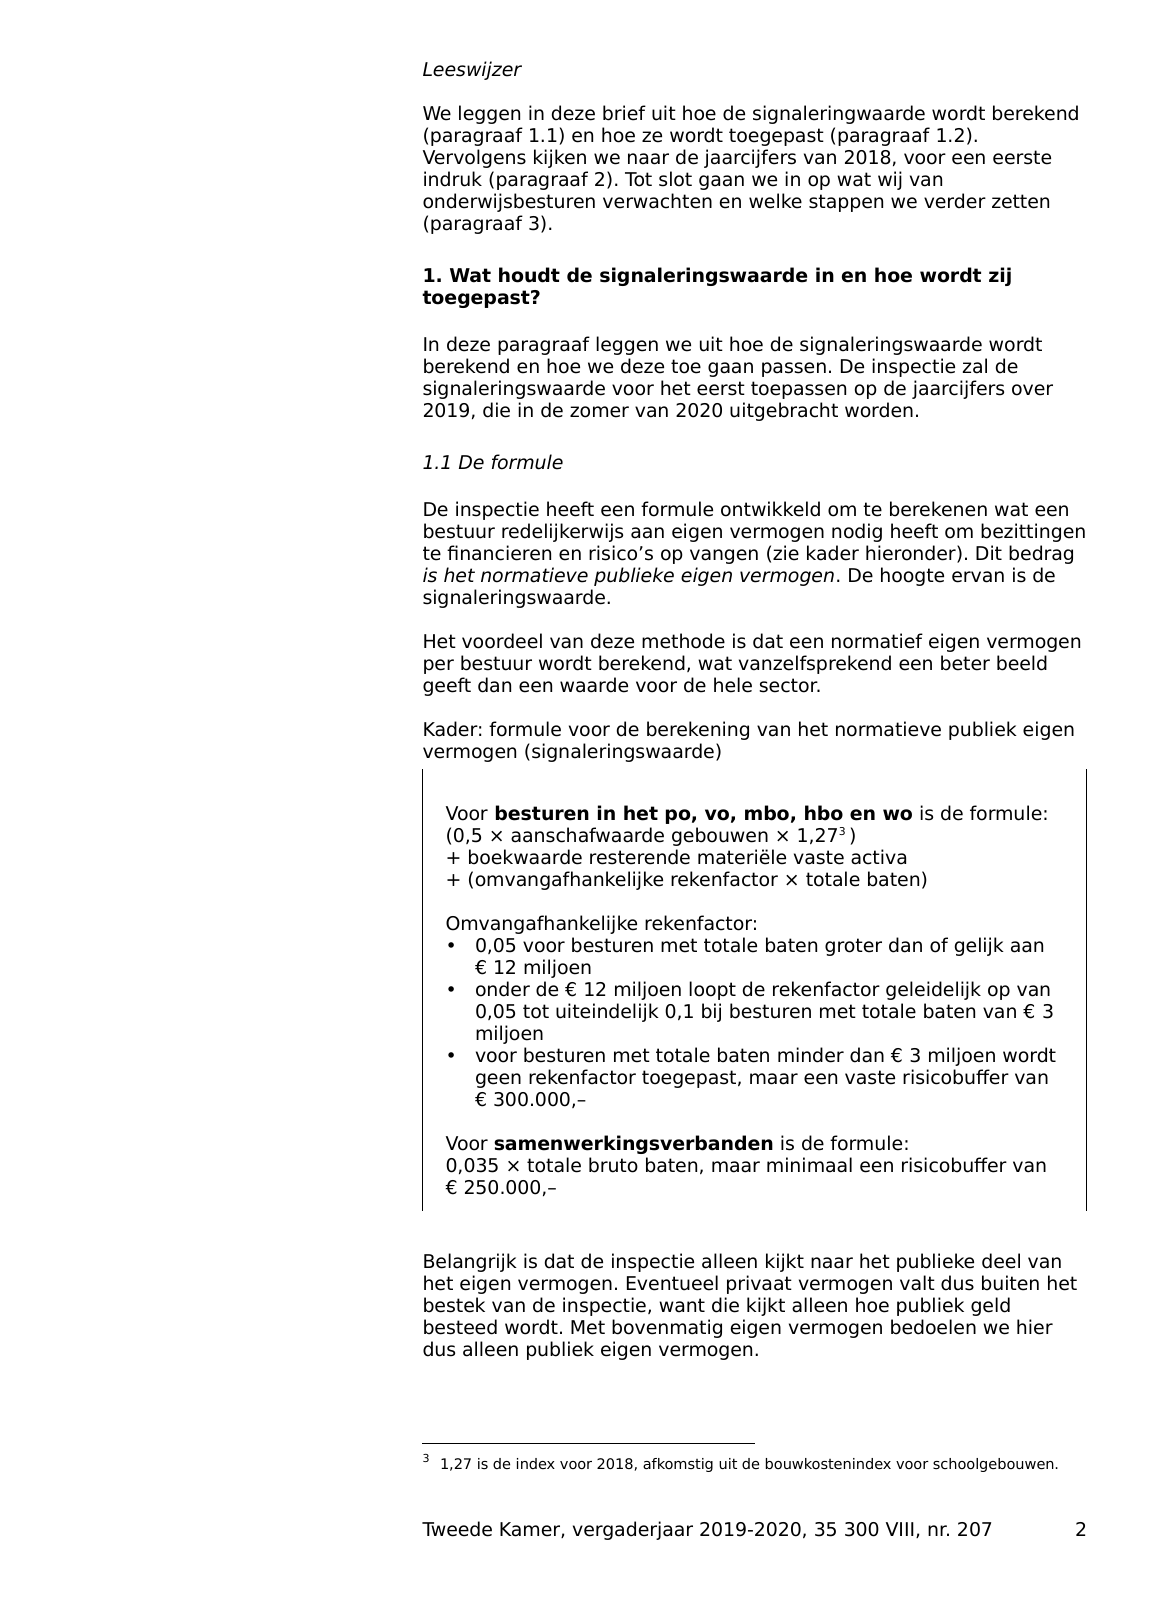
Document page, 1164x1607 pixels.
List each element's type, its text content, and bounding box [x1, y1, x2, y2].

text Kader: formule voor de berekening van het normatieve publiek eigen vermogen (signaleringswaarde) [422, 719, 1087, 763]
text Belangrijk is dat de inspectie alleen kijkt naar het publieke deel van het eigen vermogen. Eventueel privaat vermogen valt dus buiten het bestek van de inspectie, want die kijkt alleen hoe publiek geld besteed wordt. Met bovenmatig eigen vermogen bedoelen we hier dus alleen publiek eigen vermogen. [422, 1251, 1087, 1361]
subtitle 1. Wat houdt de signaleringswaarde in en hoe wordt zij toegepast? [422, 265, 1087, 309]
text We leggen in deze brief uit hoe de signaleringwaarde wordt berekend (paragraaf 1.1) en hoe ze wordt toegepast (paragraaf 1.2). Vervolgens kijken we naar de jaarcijfers van 2018, voor een eerste indruk (paragraaf 2). Tot slot gaan we in op wat wij van onderwijsbesturen verwachten en welke stappen we verder zetten (paragraaf 3). [422, 103, 1087, 235]
text Het voordeel van deze methode is dat een normatief eigen vermogen per bestuur wordt berekend, wat vanzelfsprekend een beter beeld geeft dan een waarde voor de hele sector. [422, 631, 1087, 697]
text In deze paragraaf leggen we uit hoe de signaleringswaarde wordt berekend en hoe we deze toe gaan passen. De inspectie zal de signaleringswaarde voor het eerst toepassen op de jaarcijfers over 2019, die in de zomer van 2020 uitgebracht worden. [422, 334, 1087, 422]
text De inspectie heeft een formule ontwikkeld om te berekenen wat een bestuur redelijkerwijs aan eigen vermogen nodig heeft om bezittingen te financieren en risico’s op vangen (zie kader hieronder). Dit bedrag is het normatieve publieke eigen vermogen. De hoogte ervan is de signaleringswaarde. [422, 499, 1087, 609]
subtitle 1.1 De formule [422, 452, 1087, 474]
table_header Voor besturen in het po, vo, mbo, hbo en wo is de formule: (0,5 × aanschafwaarde gebouwen × 1,27) + boekwaarde resterende materiële vaste activa + (omvangafhankelijke rekenfactor × totale baten) Omvangafhankelijke rekenfactor: • 0,05 voor besturen met totale baten groter dan of gelijk aan € 12 miljoen • onder de € 12 miljoen loopt de rekenfactor geleidelijk op van 0,05 tot uiteindelijk 0,1 bij besturen met totale baten van € 3 miljoen • voor besturen met totale baten minder dan € 3 miljoen wordt geen rekenfactor toegepast, maar een vaste risicobuffer van € 300.000,– Voor samenwerkingsverbanden is de formule: 0,035 × totale bruto baten, maar minimaal een risicobuffer van € 250.000,– [423, 769, 1086, 1211]
subtitle Leeswijzer [422, 59, 1087, 81]
